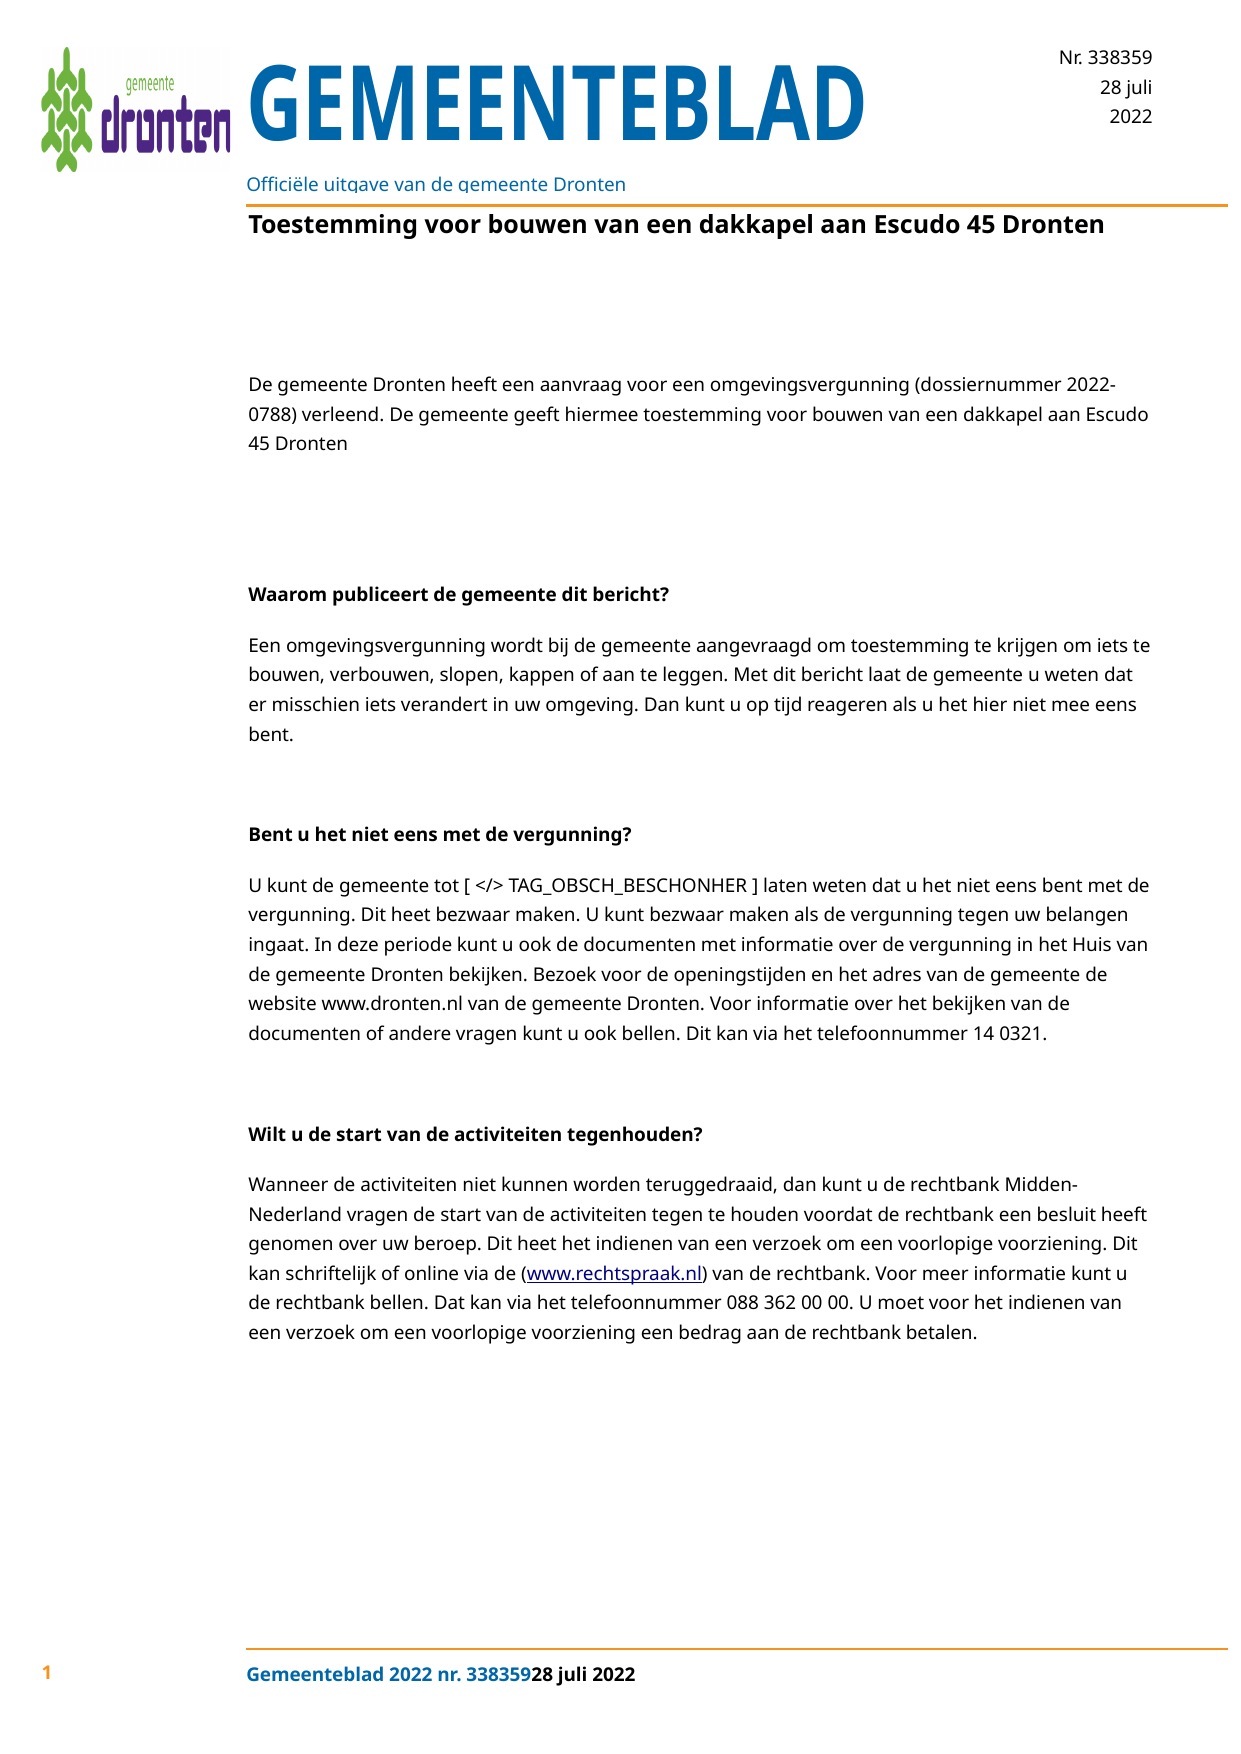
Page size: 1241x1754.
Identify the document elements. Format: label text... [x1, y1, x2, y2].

text Bent u het niet eens met de vergunning? [248, 822, 1152, 847]
text Wanneer de activiteiten niet kunnen worden teruggedraaid, dan kunt u de rechtbank Midden-Nederland vragen de start van de activiteiten tegen te houden voordat de rechtbank een besluit heeft genomen over uw beroep. Dit heet het indienen van een verzoek om een voorlopige voorziening. Dit kan schriftelijk of online via de (www.rechtspraak.nl) van de rechtbank. Voor meer informatie kunt u de rechtbank bellen. Dat kan via het telefoonnummer 088 362 00 00. U moet voor het indienen van een verzoek om een voorlopige voorziening een bedrag aan de rechtbank betalen. [248, 1171, 1152, 1345]
text Een omgevingsvergunning wordt bij de gemeente aangevraagd om toestemming te krijgen om iets te bouwen, verbouwen, slopen, kappen of aan te leggen. Met dit bericht laat de gemeente u weten dat er misschien iets verandert in uw omgeving. Dan kunt u op tijd reageren als u het hier niet mee eens bent. [248, 632, 1152, 746]
text Wilt u de start van de activiteiten tegenhouden? [248, 1121, 1152, 1146]
text De gemeente Dronten heeft een aanvraag voor een omgevingsvergunning (dossiernummer 2022-0788) verleend. De gemeente geeft hiermee toestemming voor bouwen van een dakkapel aan Escudo 45 Dronten [248, 371, 1152, 456]
text Toestemming voor bouwen van een dakkapel aan Escudo 45 Dronten [248, 207, 1152, 241]
picture [41, 47, 231, 172]
text U kunt de gemeente tot [ </> TAG_OBSCH_BESCHONHER ] laten weten dat u het niet eens bent met de vergunning. Dit heet bezwaar maken. U kunt bezwaar maken als de vergunning tegen uw belangen ingaat. In deze periode kunt u ook de documenten met informatie over de vergunning in het Huis van de gemeente Dronten bekijken. Bezoek voor de openingstijden en het adres van de gemeente de website www.dronten.nl van de gemeente Dronten. Voor informatie over het bekijken van de documenten of andere vragen kunt u ook bellen. Dit kan via het telefoonnummer 14 0321. [248, 872, 1152, 1046]
text Waarom publiceert de gemeente dit bericht? [248, 582, 1152, 607]
